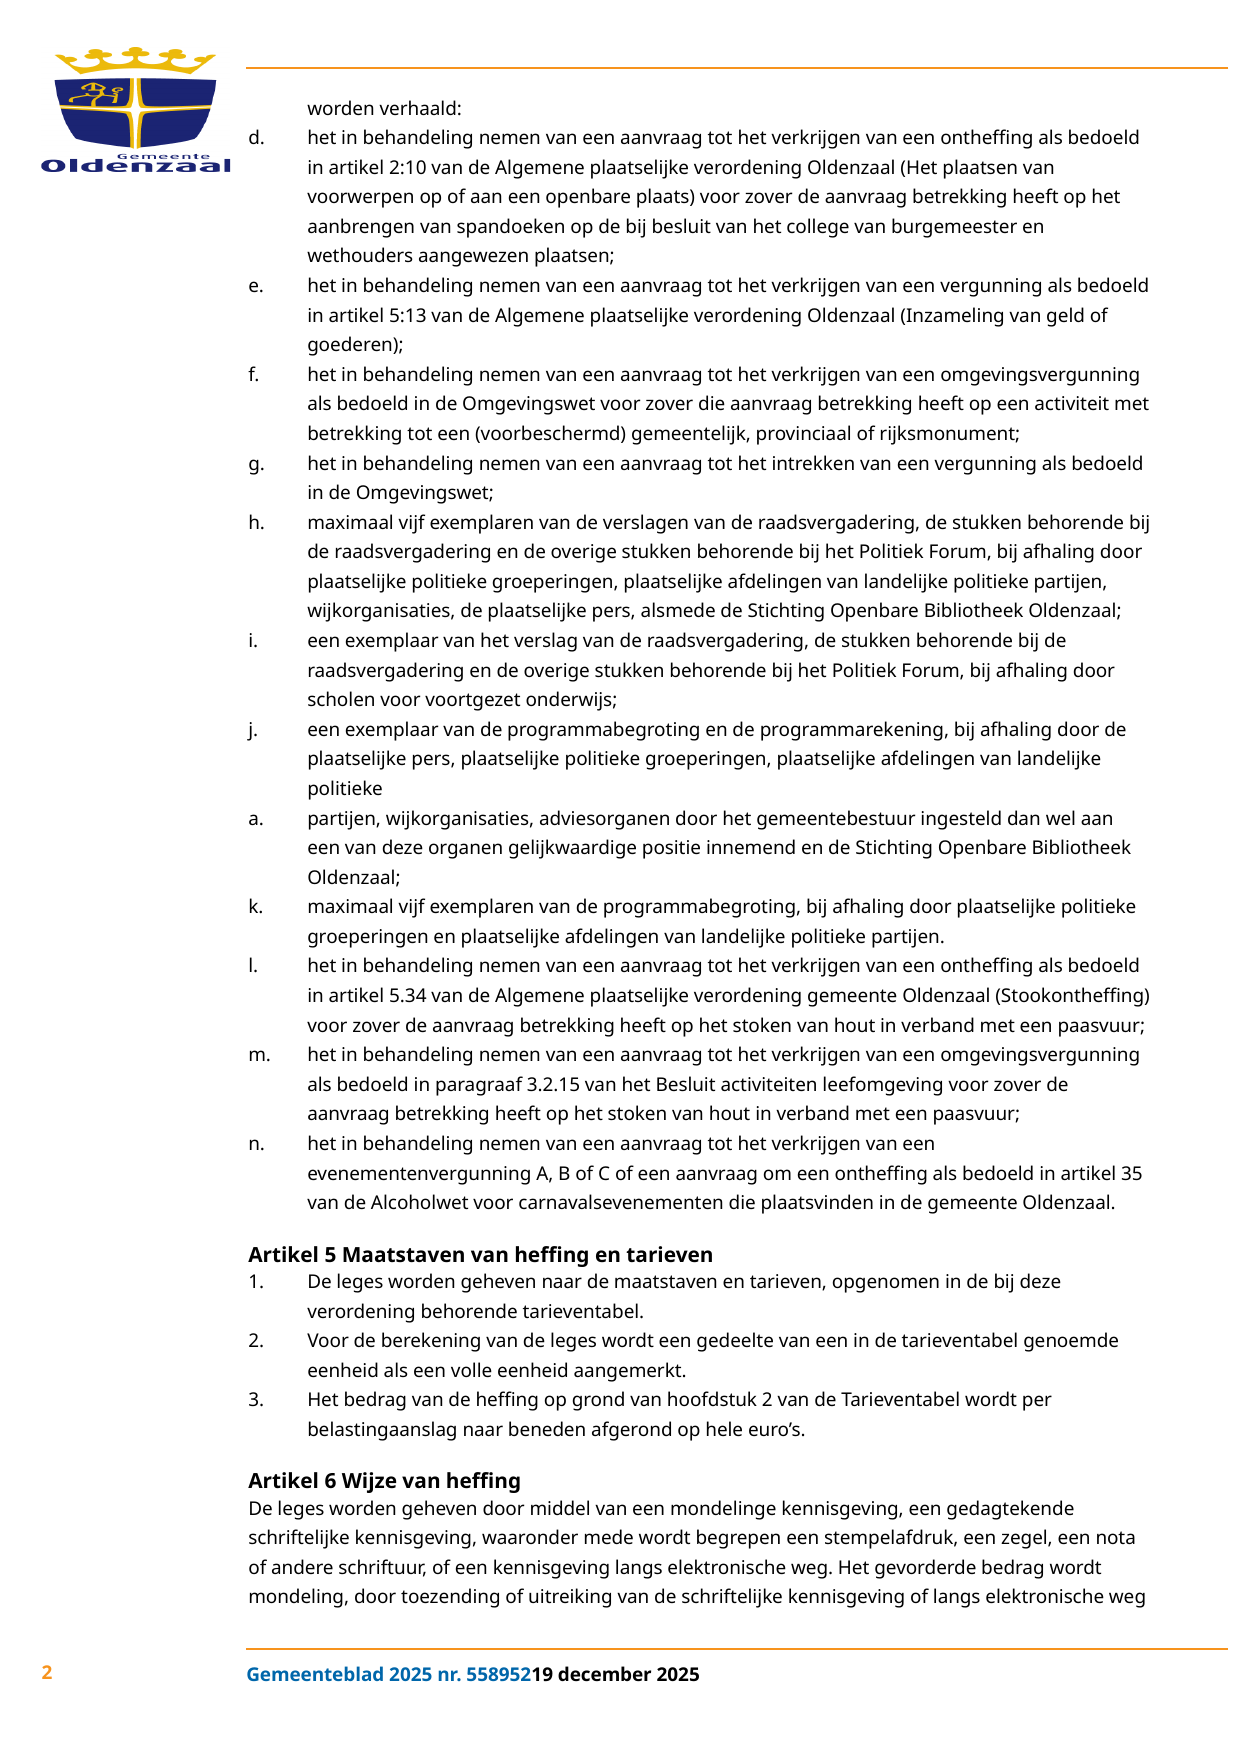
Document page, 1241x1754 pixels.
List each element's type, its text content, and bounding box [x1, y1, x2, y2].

list maximaal vijf exemplaren van de verslagen van de raadsvergadering, de stukken behorende bij de raadsvergadering en de overige stukken behorende bij het Politiek Forum, bij afhaling door plaatselijke politieke groeperingen, plaatselijke afdelingen van landelijke politieke partijen, wijkorganisaties, de plaatselijke pers, alsmede de Stichting Openbare Bibliotheek Oldenzaal; [248, 509, 1152, 623]
list het in behandeling nemen van een aanvraag tot het verkrijgen van een omgevingsvergunning als bedoeld in paragraaf 3.2.15 van het Besluit activiteiten leefomgeving voor zover de aanvraag betrekking heeft op het stoken van hout in verband met een paasvuur; [248, 1041, 1152, 1126]
list Het bedrag van de heffing op grond van hoofdstuk 2 van de Tarieventabel wordt per belastingaanslag naar beneden afgerond op hele euro’s. [248, 1387, 1152, 1442]
text Artikel 5 Maatstaven van heffing en tarieven [248, 1240, 1152, 1268]
text De leges worden geheven door middel van een mondelinge kennisgeving, een gedagtekende schriftelijke kennisgeving, waaronder mede wordt begrepen een stempelafdruk, een zegel, een nota of andere schriftuur, of een kennisgeving langs elektronische weg. Het gevorderde bedrag wordt mondeling, door toezending of uitreiking van de schriftelijke kennisgeving of langs elektronische weg [248, 1495, 1152, 1609]
list het in behandeling nemen van een aanvraag tot het verkrijgen van een ontheffing als bedoeld in artikel 2:10 van de Algemene plaatselijke verordening Oldenzaal (Het plaatsen van voorwerpen op of aan een openbare plaats) voor zover de aanvraag betrekking heeft op het aanbrengen van spandoeken op de bij besluit van het college van burgemeester en wethouders aangewezen plaatsen; [248, 124, 1152, 268]
picture [41, 47, 231, 172]
text Artikel 6 Wijze van heffing [248, 1467, 1152, 1495]
list partijen, wijkorganisaties, adviesorganen door het gemeentebestuur ingesteld dan wel aan een van deze organen gelijkwaardige positie innemend en de Stichting Openbare Bibliotheek Oldenzaal; [248, 805, 1152, 890]
list het in behandeling nemen van een aanvraag tot het intrekken van een vergunning als bedoeld in de Omgevingswet; [248, 450, 1152, 505]
list een exemplaar van de programmabegroting en de programmarekening, bij afhaling door de plaatselijke pers, plaatselijke politieke groeperingen, plaatselijke afdelingen van landelijke politieke [248, 716, 1152, 801]
list worden verhaald: [248, 95, 1152, 121]
list Voor de berekening van de leges wordt een gedeelte van een in de tarieventabel genoemde eenheid als een volle eenheid aangemerkt. [248, 1327, 1152, 1383]
list het in behandeling nemen van een aanvraag tot het verkrijgen van een omgevingsvergunning als bedoeld in de Omgevingswet voor zover die aanvraag betrekking heeft op een activiteit met betrekking tot een (voorbeschermd) gemeentelijk, provinciaal of rijksmonument; [248, 361, 1152, 446]
list het in behandeling nemen van een aanvraag tot het verkrijgen van een vergunning als bedoeld in artikel 5:13 van de Algemene plaatselijke verordening Oldenzaal (Inzameling van geld of goederen); [248, 272, 1152, 357]
list een exemplaar van het verslag van de raadsvergadering, de stukken behorende bij de raadsvergadering en de overige stukken behorende bij het Politiek Forum, bij afhaling door scholen voor voortgezet onderwijs; [248, 627, 1152, 712]
list De leges worden geheven naar de maatstaven en tarieven, opgenomen in de bij deze verordening behorende tarieventabel. [248, 1268, 1152, 1323]
list maximaal vijf exemplaren van de programmabegroting, bij afhaling door plaatselijke politieke groeperingen en plaatselijke afdelingen van landelijke politieke partijen. [248, 893, 1152, 949]
list het in behandeling nemen van een aanvraag tot het verkrijgen van een evenementenvergunning A, B of C of een aanvraag om een ontheffing als bedoeld in artikel 35 van de Alcoholwet voor carnavalsevenementen die plaatsvinden in de gemeente Oldenzaal. [248, 1130, 1152, 1215]
list het in behandeling nemen van een aanvraag tot het verkrijgen van een ontheffing als bedoeld in artikel 5.34 van de Algemene plaatselijke verordening gemeente Oldenzaal (Stookontheffing) voor zover de aanvraag betrekking heeft op het stoken van hout in verband met een paasvuur; [248, 953, 1152, 1038]
